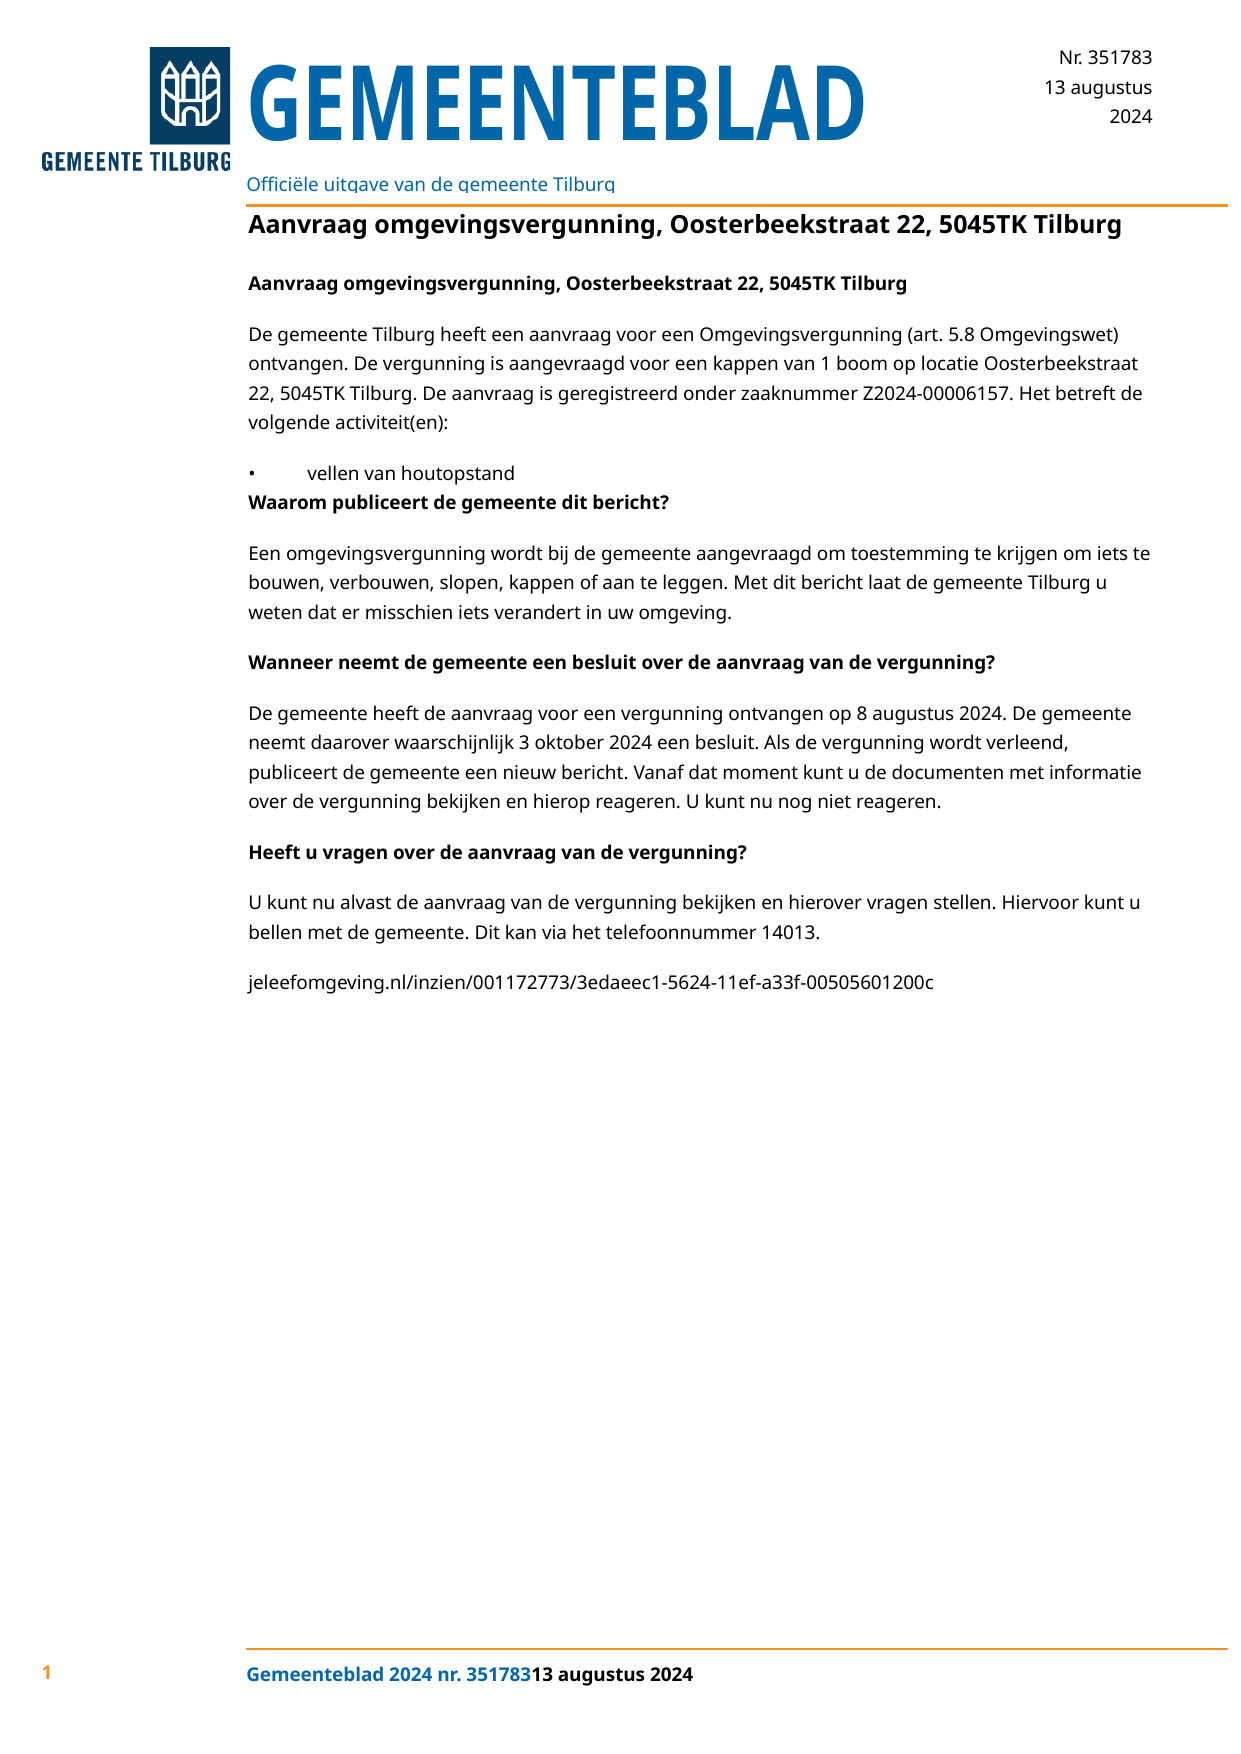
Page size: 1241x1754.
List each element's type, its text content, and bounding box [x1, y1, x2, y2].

text U kunt nu alvast de aanvraag van de vergunning bekijken en hierover vragen stellen. Hiervoor kunt u bellen met de gemeente. Dit kan via het telefoonnummer 14013. [248, 889, 1152, 945]
text jeleefomgeving.nl/inzien/001172773/3edaeec1-5624-11ef-a33f-00505601200c [248, 969, 1152, 995]
text Heeft u vragen over de aanvraag van de vergunning? [248, 839, 1152, 865]
text Een omgevingsvergunning wordt bij de gemeente aangevraagd om toestemming te krijgen om iets te bouwen, verbouwen, slopen, kappen of aan te leggen. Met dit bericht laat de gemeente Tilburg u weten dat er misschien iets verandert in uw omgeving. [248, 540, 1152, 625]
text Aanvraag omgevingsvergunning, Oosterbeekstraat 22, 5045TK Tilburg [248, 270, 1152, 296]
text De gemeente Tilburg heeft een aanvraag voor een Omgevingsvergunning (art. 5.8 Omgevingswet) ontvangen. De vergunning is aangevraagd voor een kappen van 1 boom op locatie Oosterbeekstraat 22, 5045TK Tilburg. De aanvraag is geregistreerd onder zaaknummer Z2024-00006157. Het betreft de volgende activiteit(en): [248, 321, 1152, 435]
text Waarom publiceert de gemeente dit bericht? [248, 489, 1152, 515]
picture [41, 47, 231, 172]
list vellen van houtopstand [248, 460, 1152, 486]
text De gemeente heeft de aanvraag voor een vergunning ontvangen op 8 augustus 2024. De gemeente neemt daarover waarschijnlijk 3 oktober 2024 een besluit. Als de vergunning wordt verleend, publiceert de gemeente een nieuw bericht. Vanaf dat moment kunt u de documenten met informatie over de vergunning bekijken en hierop reageren. U kunt nu nog niet reageren. [248, 700, 1152, 814]
text Wanneer neemt de gemeente een besluit over de aanvraag van de vergunning? [248, 649, 1152, 675]
text Aanvraag omgevingsvergunning, Oosterbeekstraat 22, 5045TK Tilburg [248, 207, 1152, 241]
